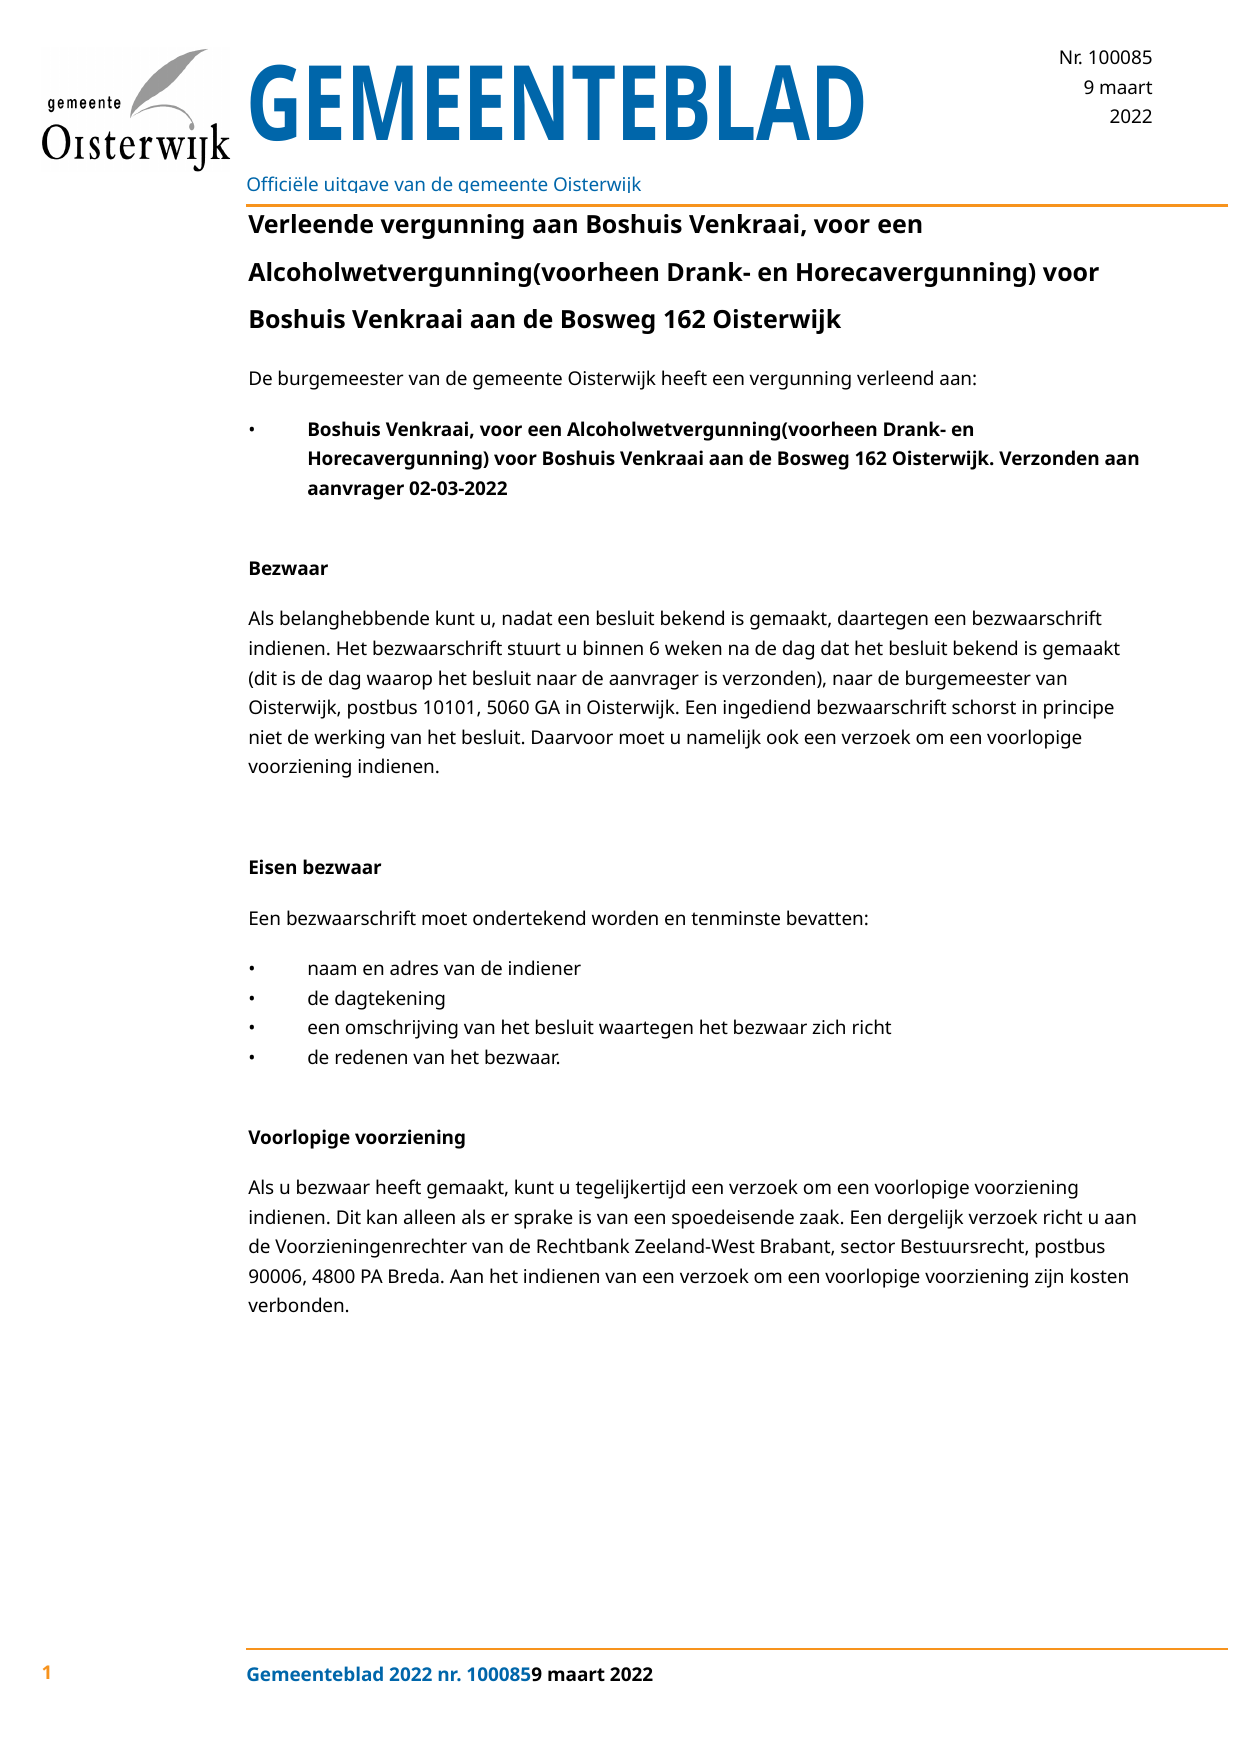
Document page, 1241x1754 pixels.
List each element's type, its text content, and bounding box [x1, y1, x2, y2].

list een omschrijving van het besluit waartegen het bezwaar zich richt [248, 1014, 1152, 1040]
list de dagtekening [248, 985, 1152, 1010]
text Verleende vergunning aan Boshuis Venkraai, voor een Alcoholwetvergunning(voorheen Drank- en Horecavergunning) voor Boshuis Venkraai aan de Bosweg 162 Oisterwijk [248, 207, 1152, 336]
list de redenen van het bezwaar. [248, 1044, 1152, 1069]
text De burgemeester van de gemeente Oisterwijk heeft een vergunning verleend aan: [248, 366, 1152, 391]
text Eisen bezwaar [248, 854, 1152, 880]
text Voorlopige voorziening [248, 1124, 1152, 1149]
text Als belanghebbende kunt u, nadat een besluit bekend is gemaakt, daartegen een bezwaarschrift indienen. Het bezwaarschrift stuurt u binnen 6 weken na de dag dat het besluit bekend is gemaakt (dit is de dag waarop het besluit naar de aanvrager is verzonden), naar de burgemeester van Oisterwijk, postbus 10101, 5060 GA in Oisterwijk. Een ingediend bezwaarschrift schorst in principe niet de werking van het besluit. Daarvoor moet u namelijk ook een verzoek om een voorlopige voorziening indienen. [248, 606, 1152, 779]
list Boshuis Venkraai, voor een Alcoholwetvergunning(voorheen Drank- en Horecavergunning) voor Boshuis Venkraai aan de Bosweg 162 Oisterwijk. Verzonden aan aanvrager 02-03-2022 [248, 416, 1152, 501]
text Bezwaar [248, 555, 1152, 581]
list naam en adres van de indiener [248, 955, 1152, 981]
text Een bezwaarschrift moet ondertekend worden en tenminste bevatten: [248, 905, 1152, 930]
picture [41, 47, 231, 172]
text Als u bezwaar heeft gemaakt, kunt u tegelijkertijd een verzoek om een voorlopige voorziening indienen. Dit kan alleen als er sprake is van een spoedeisende zaak. Een dergelijk verzoek richt u aan de Voorzieningenrechter van de Rechtbank Zeeland-West Brabant, sector Bestuursrecht, postbus 90006, 4800 PA Breda. Aan het indienen van een verzoek om een voorlopige voorziening zijn kosten verbonden. [248, 1174, 1152, 1318]
